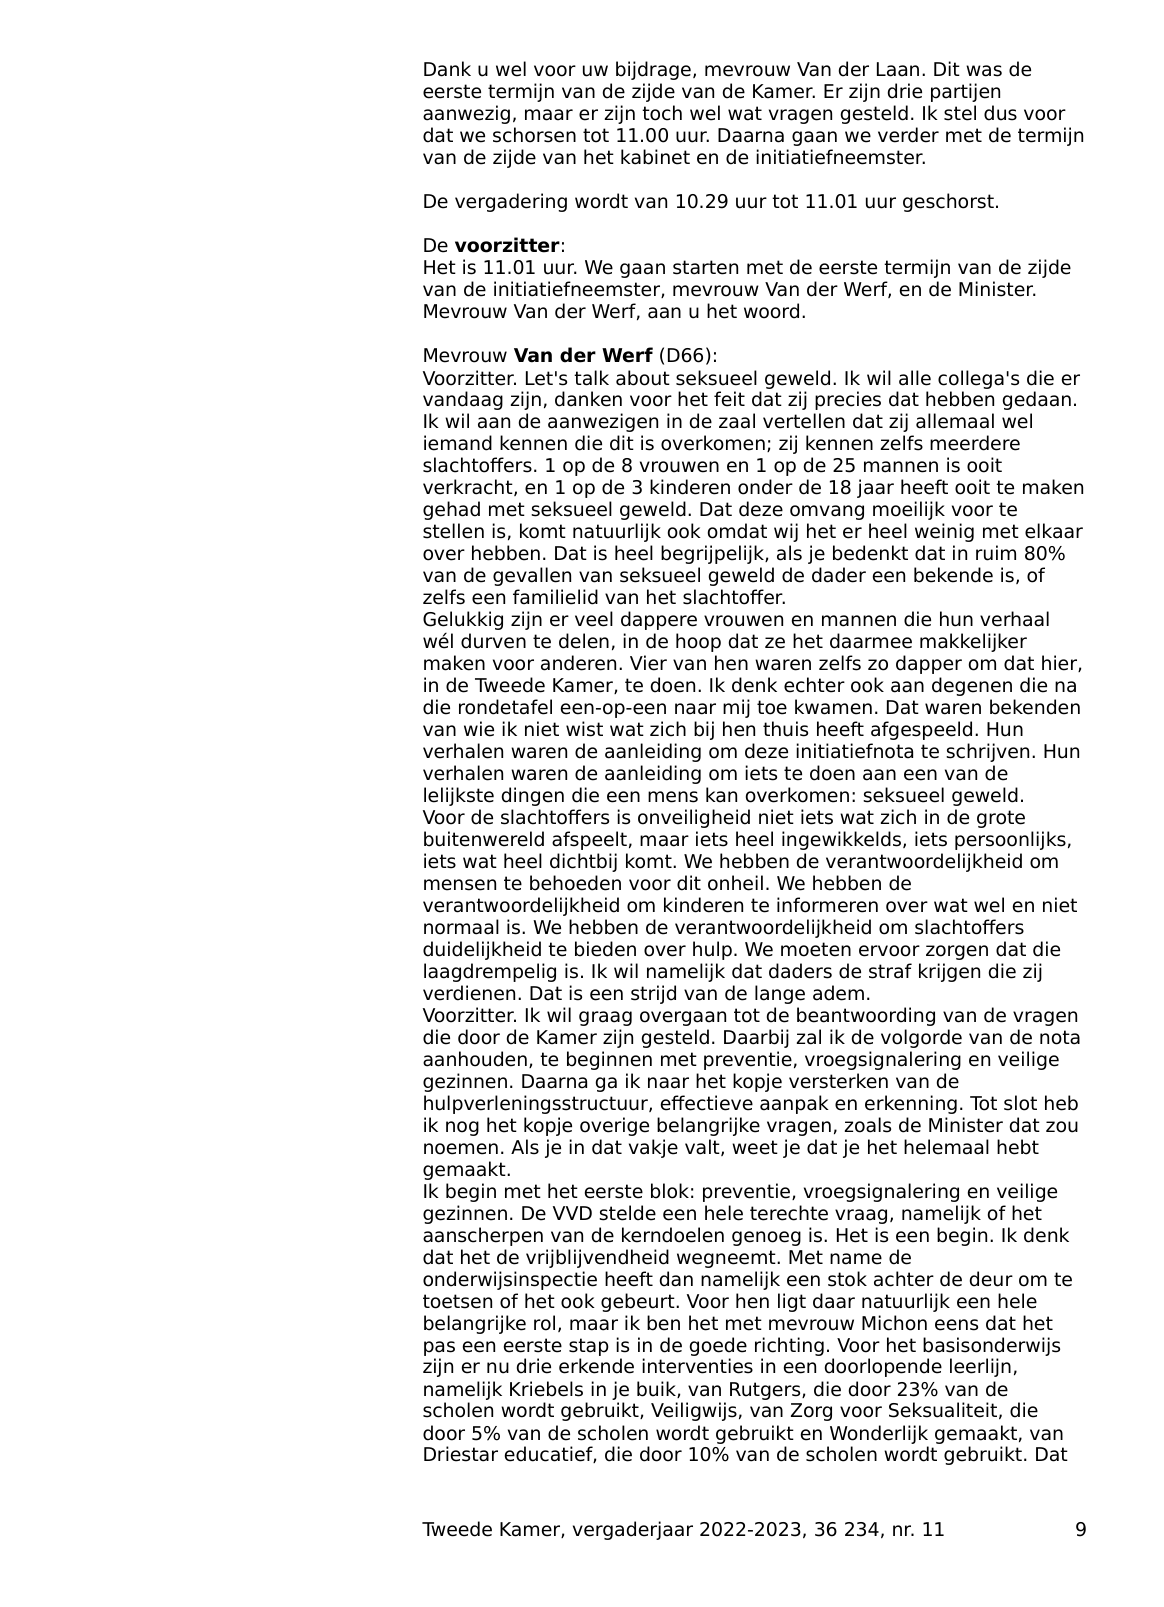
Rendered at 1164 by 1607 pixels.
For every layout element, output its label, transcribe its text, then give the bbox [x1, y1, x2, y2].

text Mevrouw Van der Werf (D66): [422, 345, 1087, 367]
text Mevrouw Van der Werf, aan u het woord. [422, 301, 1087, 323]
text Voorzitter. Let's talk about seksueel geweld. Ik wil alle collega's die er vandaag zijn, danken voor het feit dat zij precies dat hebben gedaan. Ik wil aan de aanwezigen in de zaal vertellen dat zij allemaal wel iemand kennen die dit is overkomen; zij kennen zelfs meerdere slachtoffers. 1 op de 8 vrouwen en 1 op de 25 mannen is ooit verkracht, en 1 op de 3 kinderen onder de 18 jaar heeft ooit te maken gehad met seksueel geweld. Dat deze omvang moeilijk voor te stellen is, komt natuurlijk ook omdat wij het er heel weinig met elkaar over hebben. Dat is heel begrijpelijk, als je bedenkt dat in ruim 80% van de gevallen van seksueel geweld de dader een bekende is, of zelfs een familielid van het slachtoffer. [422, 367, 1087, 609]
text Voor de slachtoffers is onveiligheid niet iets wat zich in de grote buitenwereld afspeelt, maar iets heel ingewikkelds, iets persoonlijks, iets wat heel dichtbij komt. We hebben de verantwoordelijkheid om mensen te behoeden voor dit onheil. We hebben de verantwoordelijkheid om kinderen te informeren over wat wel en niet normaal is. We hebben de verantwoordelijkheid om slachtoffers duidelijkheid te bieden over hulp. We moeten ervoor zorgen dat die laagdrempelig is. Ik wil namelijk dat daders de straf krijgen die zij verdienen. Dat is een strijd van de lange adem. [422, 807, 1087, 1005]
text De voorzitter: [422, 235, 1087, 257]
text Voorzitter. Ik wil graag overgaan tot de beantwoording van de vragen die door de Kamer zijn gesteld. Daarbij zal ik de volgorde van de nota aanhouden, te beginnen met preventie, vroegsignalering en veilige gezinnen. Daarna ga ik naar het kopje versterken van de hulpverleningsstructuur, effectieve aanpak en erkenning. Tot slot heb ik nog het kopje overige belangrijke vragen, zoals de Minister dat zou noemen. Als je in dat vakje valt, weet je dat je het helemaal hebt gemaakt. [422, 1005, 1087, 1181]
text De vergadering wordt van 10.29 uur tot 11.01 uur geschorst. [422, 191, 1087, 213]
text Het is 11.01 uur. We gaan starten met de eerste termijn van de zijde van de initiatiefneemster, mevrouw Van der Werf, en de Minister. [422, 257, 1087, 301]
text Dank u wel voor uw bijdrage, mevrouw Van der Laan. Dit was de eerste termijn van de zijde van de Kamer. Er zijn drie partijen aanwezig, maar er zijn toch wel wat vragen gesteld. Ik stel dus voor dat we schorsen tot 11.00 uur. Daarna gaan we verder met de termijn van de zijde van het kabinet en de initiatiefneemster. [422, 59, 1087, 169]
text Gelukkig zijn er veel dappere vrouwen en mannen die hun verhaal wél durven te delen, in de hoop dat ze het daarmee makkelijker maken voor anderen. Vier van hen waren zelfs zo dapper om dat hier, in de Tweede Kamer, te doen. Ik denk echter ook aan degenen die na die rondetafel een-op-een naar mij toe kwamen. Dat waren bekenden van wie ik niet wist wat zich bij hen thuis heeft afgespeeld. Hun verhalen waren de aanleiding om deze initiatiefnota te schrijven. Hun verhalen waren de aanleiding om iets te doen aan een van de lelijkste dingen die een mens kan overkomen: seksueel geweld. [422, 609, 1087, 807]
text Ik begin met het eerste blok: preventie, vroegsignalering en veilige gezinnen. De VVD stelde een hele terechte vraag, namelijk of het aanscherpen van de kerndoelen genoeg is. Het is een begin. Ik denk dat het de vrijblijvendheid wegneemt. Met name de onderwijsinspectie heeft dan namelijk een stok achter de deur om te toetsen of het ook gebeurt. Voor hen ligt daar natuurlijk een hele belangrijke rol, maar ik ben het met mevrouw Michon eens dat het pas een eerste stap is in de goede richting. Voor het basisonderwijs zijn er nu drie erkende interventies in een doorlopende leerlijn, namelijk Kriebels in je buik, van Rutgers, die door 23% van de scholen wordt gebruikt, Veiligwijs, van Zorg voor Seksualiteit, die door 5% van de scholen wordt gebruikt en Wonderlijk gemaakt, van Driestar educatief, die door 10% van de scholen wordt gebruikt. Dat [422, 1181, 1087, 1466]
